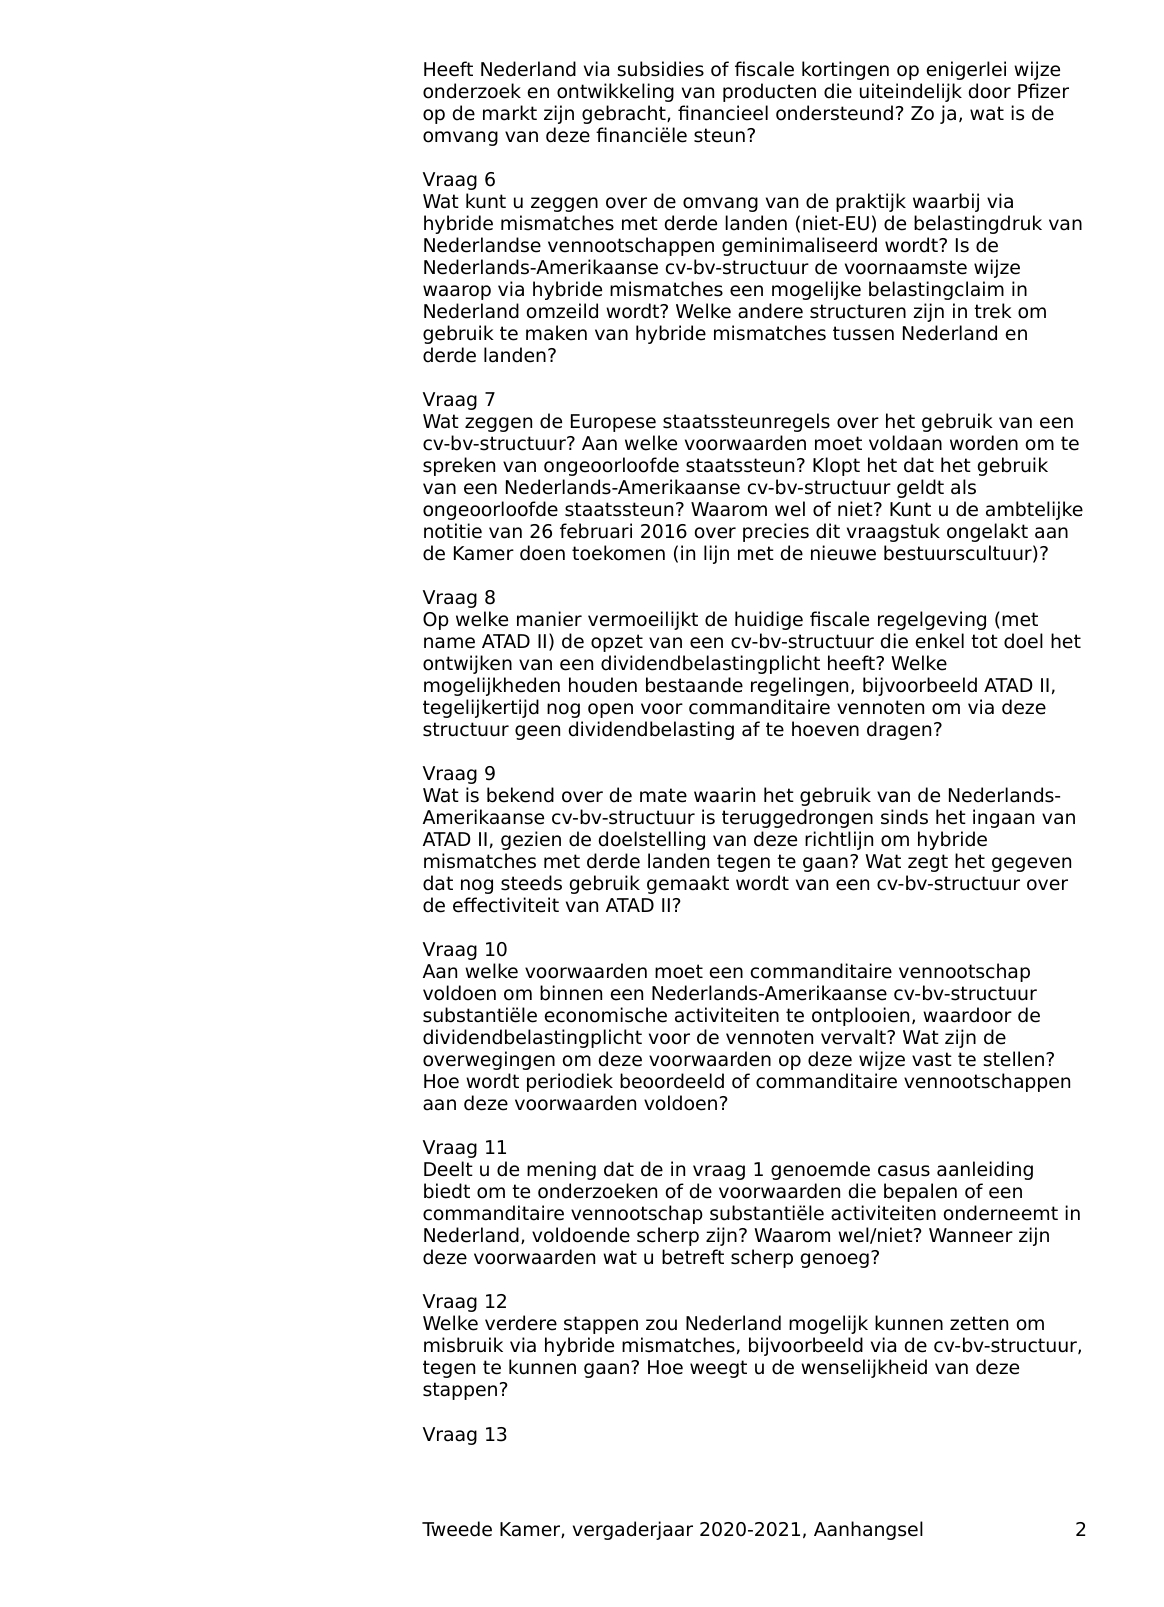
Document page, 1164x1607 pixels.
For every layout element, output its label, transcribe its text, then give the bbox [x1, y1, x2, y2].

text Vraag 7 [422, 389, 1087, 411]
text Vraag 10 [422, 939, 1087, 961]
text Vraag 12 [422, 1291, 1087, 1313]
text Welke verdere stappen zou Nederland mogelijk kunnen zetten om misbruik via hybride mismatches, bijvoorbeeld via de cv-bv-structuur, tegen te kunnen gaan? Hoe weegt u de wenselijkheid van deze stappen? [422, 1313, 1087, 1401]
text Wat zeggen de Europese staatssteunregels over het gebruik van een cv-bv-structuur? Aan welke voorwaarden moet voldaan worden om te spreken van ongeoorloofde staatssteun? Klopt het dat het gebruik van een Nederlands-Amerikaanse cv-bv-structuur geldt als ongeoorloofde staatssteun? Waarom wel of niet? Kunt u de ambtelijke notitie van 26 februari 2016 over precies dit vraagstuk ongelakt aan de Kamer doen toekomen (in lijn met de nieuwe bestuurscultuur)? [422, 411, 1087, 565]
text Wat kunt u zeggen over de omvang van de praktijk waarbij via hybride mismatches met derde landen (niet-EU) de belastingdruk van Nederlandse vennootschappen geminimaliseerd wordt? Is de Nederlands-Amerikaanse cv-bv-structuur de voornaamste wijze waarop via hybride mismatches een mogelijke belastingclaim in Nederland omzeild wordt? Welke andere structuren zijn in trek om gebruik te maken van hybride mismatches tussen Nederland en derde landen? [422, 191, 1087, 367]
text Deelt u de mening dat de in vraag 1 genoemde casus aanleiding biedt om te onderzoeken of de voorwaarden die bepalen of een commanditaire vennootschap substantiële activiteiten onderneemt in Nederland, voldoende scherp zijn? Waarom wel/niet? Wanneer zijn deze voorwaarden wat u betreft scherp genoeg? [422, 1159, 1087, 1269]
text Aan welke voorwaarden moet een commanditaire vennootschap voldoen om binnen een Nederlands-Amerikaanse cv-bv-structuur substantiële economische activiteiten te ontplooien, waardoor de dividendbelastingplicht voor de vennoten vervalt? Wat zijn de overwegingen om deze voorwaarden op deze wijze vast te stellen? Hoe wordt periodiek beoordeeld of commanditaire vennootschappen aan deze voorwaarden voldoen? [422, 961, 1087, 1115]
text Vraag 9 [422, 763, 1087, 785]
text Vraag 13 [422, 1423, 1087, 1445]
text Op welke manier vermoeilijkt de huidige fiscale regelgeving (met name ATAD II) de opzet van een cv-bv-structuur die enkel tot doel het ontwijken van een dividendbelastingplicht heeft? Welke mogelijkheden houden bestaande regelingen, bijvoorbeeld ATAD II, tegelijkertijd nog open voor commanditaire vennoten om via deze structuur geen dividendbelasting af te hoeven dragen? [422, 609, 1087, 741]
text Wat is bekend over de mate waarin het gebruik van de Nederlands-Amerikaanse cv-bv-structuur is teruggedrongen sinds het ingaan van ATAD II, gezien de doelstelling van deze richtlijn om hybride mismatches met derde landen tegen te gaan? Wat zegt het gegeven dat nog steeds gebruik gemaakt wordt van een cv-bv-structuur over de effectiviteit van ATAD II? [422, 785, 1087, 917]
text Heeft Nederland via subsidies of fiscale kortingen op enigerlei wijze onderzoek en ontwikkeling van producten die uiteindelijk door Pfizer op de markt zijn gebracht, financieel ondersteund? Zo ja, wat is de omvang van deze financiële steun? [422, 59, 1087, 147]
text Vraag 6 [422, 169, 1087, 191]
text Vraag 8 [422, 587, 1087, 609]
text Vraag 11 [422, 1137, 1087, 1159]
